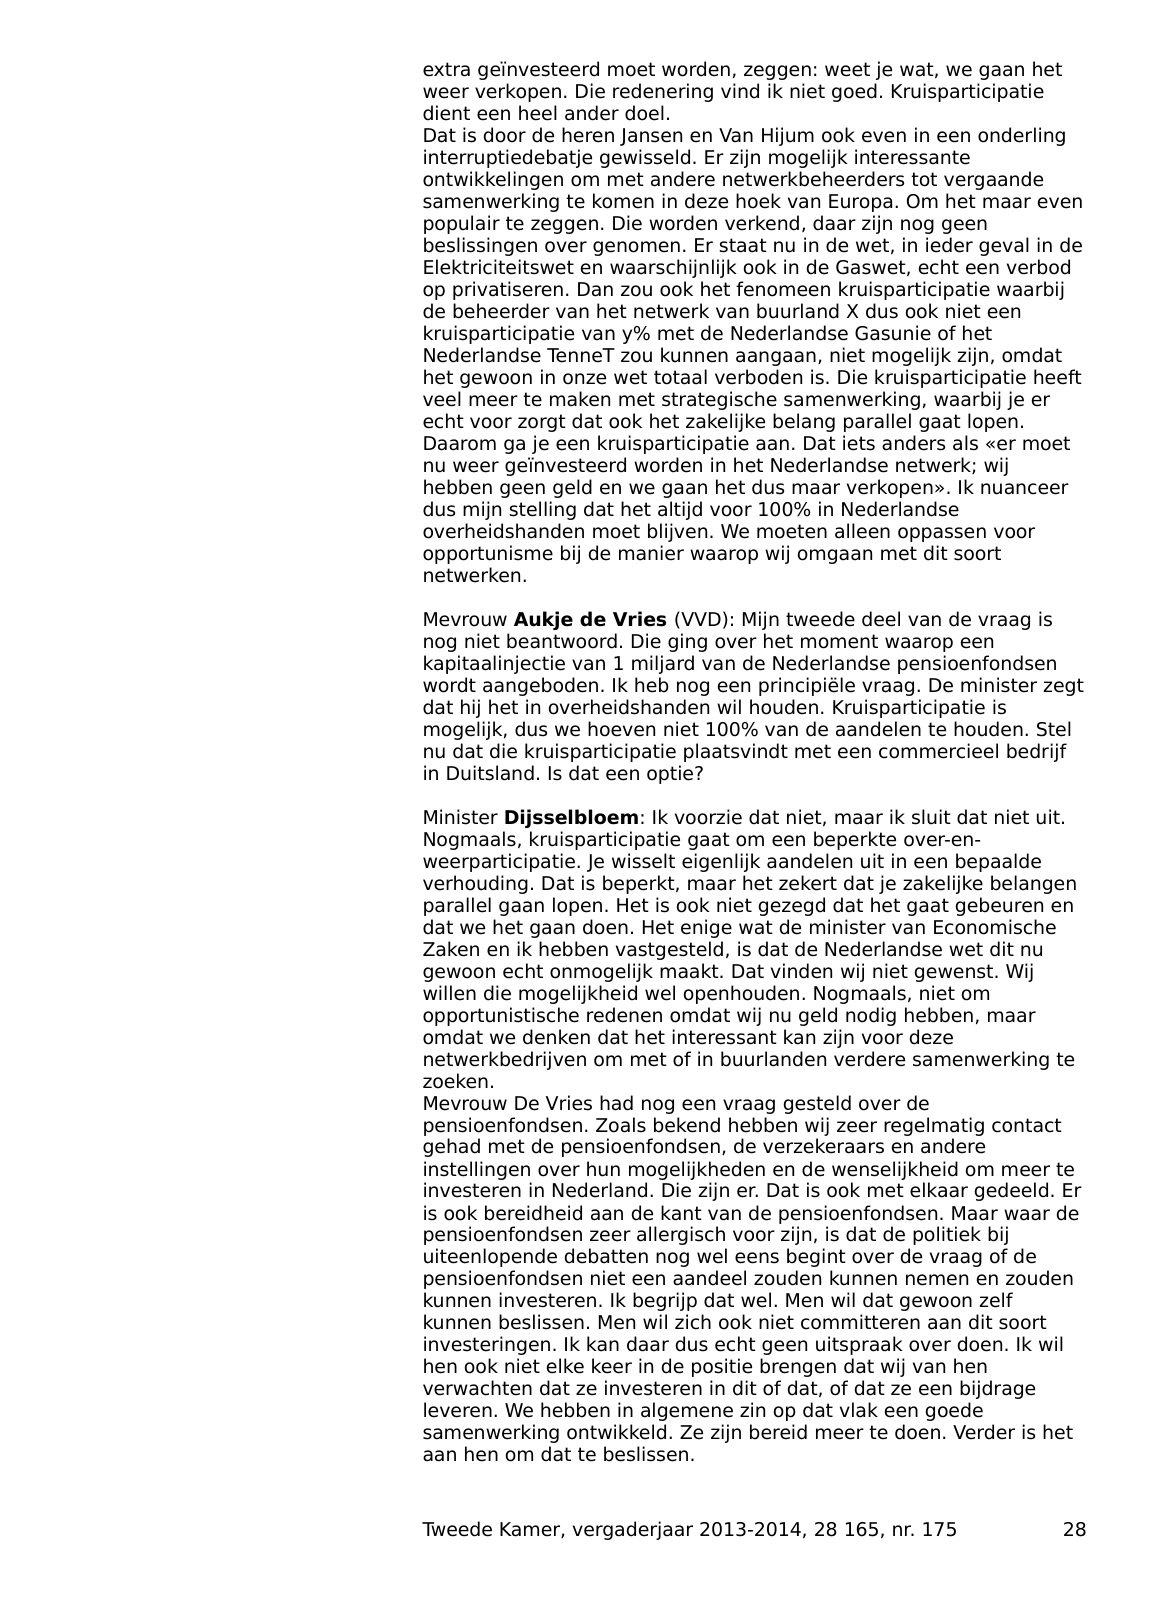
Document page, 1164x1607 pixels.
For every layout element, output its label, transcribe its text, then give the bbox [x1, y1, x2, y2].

text extra geïnvesteerd moet worden, zeggen: weet je wat, we gaan het weer verkopen. Die redenering vind ik niet goed. Kruisparticipatie dient een heel ander doel. [422, 59, 1087, 125]
text Mevrouw Aukje de Vries (VVD): Mijn tweede deel van de vraag is nog niet beantwoord. Die ging over het moment waarop een kapitaalinjectie van 1 miljard van de Nederlandse pensioenfondsen wordt aangeboden. Ik heb nog een principiële vraag. De minister zegt dat hij het in overheidshanden wil houden. Kruisparticipatie is mogelijk, dus we hoeven niet 100% van de aandelen te houden. Stel nu dat die kruisparticipatie plaatsvindt met een commercieel bedrijf in Duitsland. Is dat een optie? [422, 609, 1087, 784]
text Dat is door de heren Jansen en Van Hijum ook even in een onderling interruptiedebatje gewisseld. Er zijn mogelijk interessante ontwikkelingen om met andere netwerkbeheerders tot vergaande samenwerking te komen in deze hoek van Europa. Om het maar even populair te zeggen. Die worden verkend, daar zijn nog geen beslissingen over genomen. Er staat nu in de wet, in ieder geval in de Elektriciteitswet en waarschijnlijk ook in de Gaswet, echt een verbod op privatiseren. Dan zou ook het fenomeen kruisparticipatie waarbij de beheerder van het netwerk van buurland X dus ook niet een kruisparticipatie van y% met de Nederlandse Gasunie of het Nederlandse TenneT zou kunnen aangaan, niet mogelijk zijn, omdat het gewoon in onze wet totaal verboden is. Die kruisparticipatie heeft veel meer te maken met strategische samenwerking, waarbij je er echt voor zorgt dat ook het zakelijke belang parallel gaat lopen. Daarom ga je een kruisparticipatie aan. Dat iets anders als «er moet nu weer geïnvesteerd worden in het Nederlandse netwerk; wij hebben geen geld en we gaan het dus maar verkopen». Ik nuanceer dus mijn stelling dat het altijd voor 100% in Nederlandse overheidshanden moet blijven. We moeten alleen oppassen voor opportunisme bij de manier waarop wij omgaan met dit soort netwerken. [422, 125, 1087, 587]
text Minister Dijsselbloem: Ik voorzie dat niet, maar ik sluit dat niet uit. Nogmaals, kruisparticipatie gaat om een beperkte over-en-weerparticipatie. Je wisselt eigenlijk aandelen uit in een bepaalde verhouding. Dat is beperkt, maar het zekert dat je zakelijke belangen parallel gaan lopen. Het is ook niet gezegd dat het gaat gebeuren en dat we het gaan doen. Het enige wat de minister van Economische Zaken en ik hebben vastgesteld, is dat de Nederlandse wet dit nu gewoon echt onmogelijk maakt. Dat vinden wij niet gewenst. Wij willen die mogelijkheid wel openhouden. Nogmaals, niet om opportunistische redenen omdat wij nu geld nodig hebben, maar omdat we denken dat het interessant kan zijn voor deze netwerkbedrijven om met of in buurlanden verdere samenwerking te zoeken. [422, 807, 1087, 1092]
text Mevrouw De Vries had nog een vraag gesteld over de pensioenfondsen. Zoals bekend hebben wij zeer regelmatig contact gehad met de pensioenfondsen, de verzekeraars en andere instellingen over hun mogelijkheden en de wenselijkheid om meer te investeren in Nederland. Die zijn er. Dat is ook met elkaar gedeeld. Er is ook bereidheid aan de kant van de pensioenfondsen. Maar waar de pensioenfondsen zeer allergisch voor zijn, is dat de politiek bij uiteenlopende debatten nog wel eens begint over de vraag of de pensioenfondsen niet een aandeel zouden kunnen nemen en zouden kunnen investeren. Ik begrijp dat wel. Men wil dat gewoon zelf kunnen beslissen. Men wil zich ook niet committeren aan dit soort investeringen. Ik kan daar dus echt geen uitspraak over doen. Ik wil hen ook niet elke keer in de positie brengen dat wij van hen verwachten dat ze investeren in dit of dat, of dat ze een bijdrage leveren. We hebben in algemene zin op dat vlak een goede samenwerking ontwikkeld. Ze zijn bereid meer te doen. Verder is het aan hen om dat te beslissen. [422, 1092, 1087, 1466]
